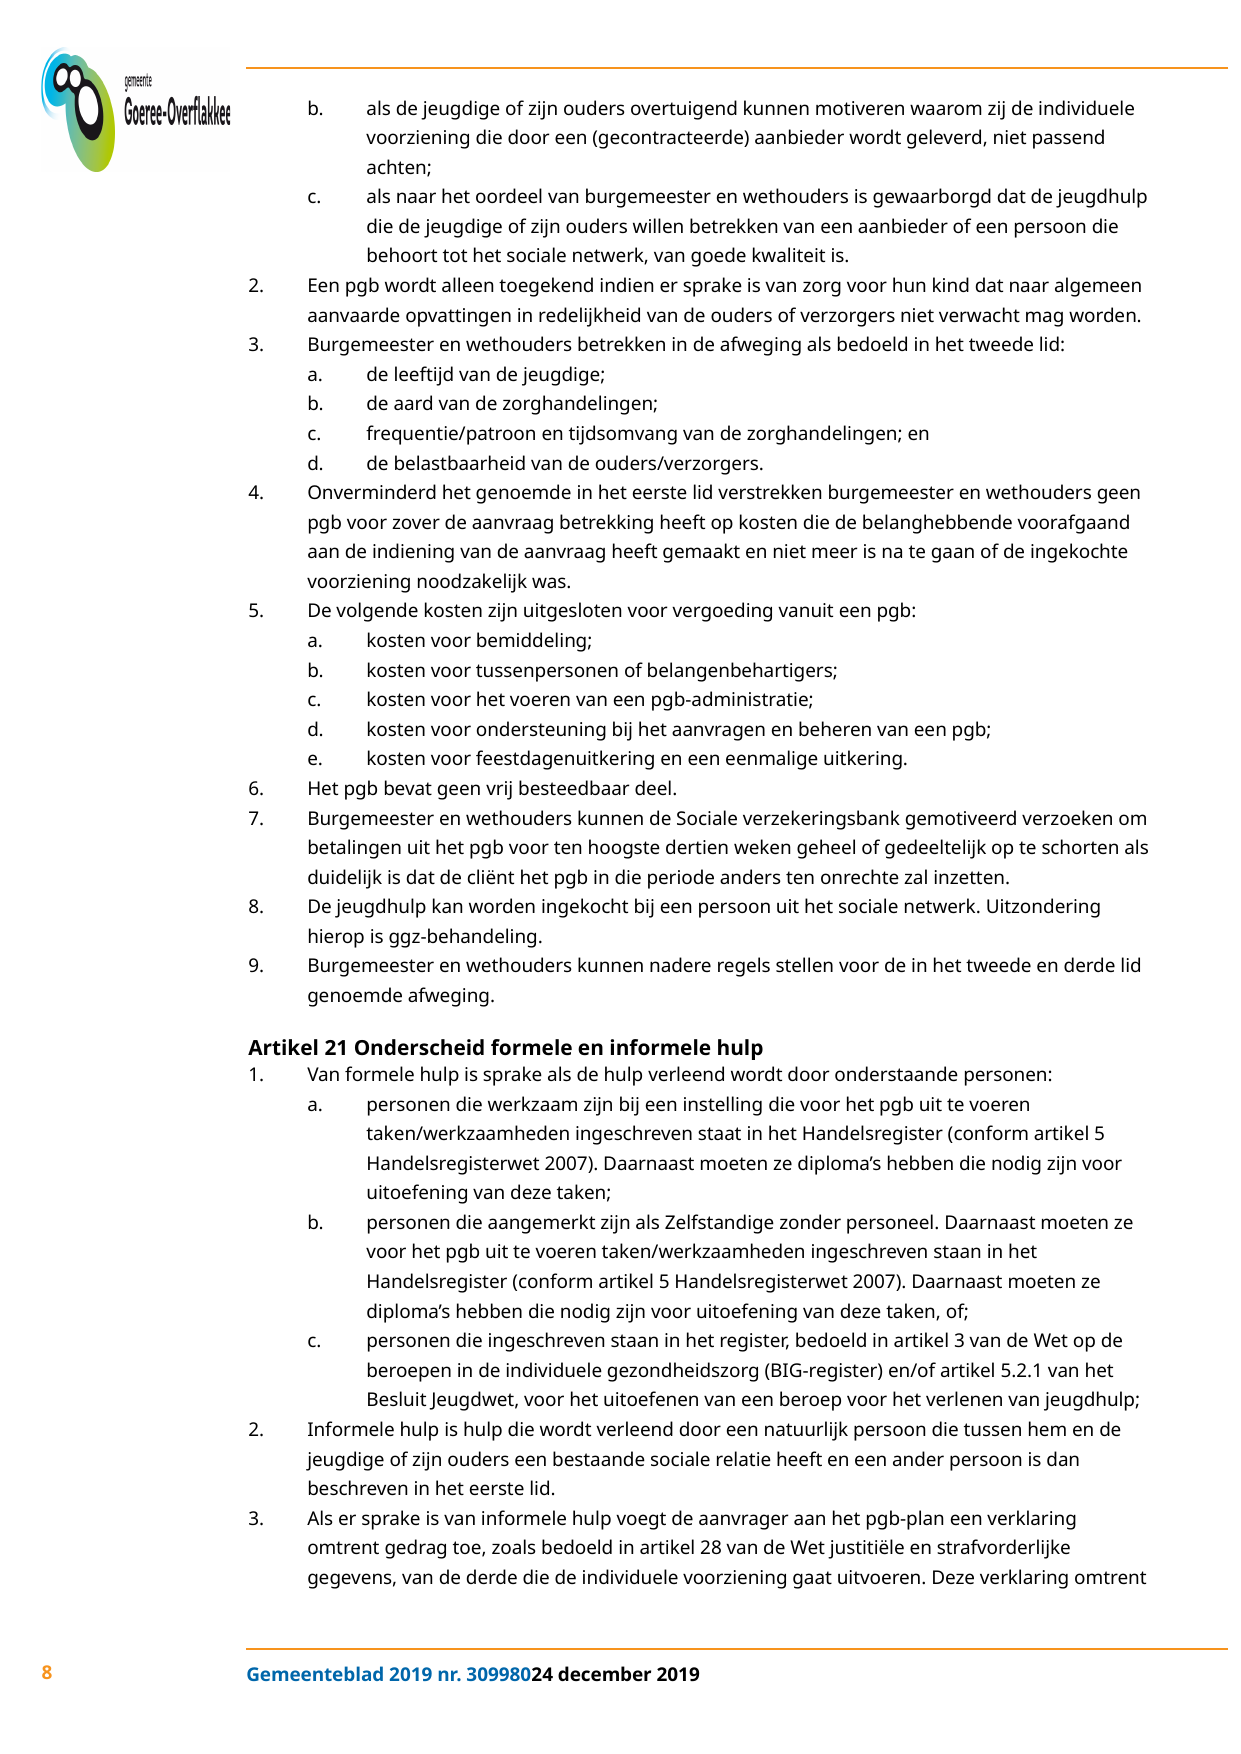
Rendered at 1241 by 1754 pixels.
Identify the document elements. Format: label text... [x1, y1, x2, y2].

list kosten voor feestdagenuitkering en een eenmalige uitkering. [307, 746, 1152, 771]
list personen die aangemerkt zijn als Zelfstandige zonder personeel. Daarnaast moeten ze voor het pgb uit te voeren taken/werkzaamheden ingeschreven staan in het Handelsregister (conform artikel 5 Handelsregisterwet 2007). Daarnaast moeten ze diploma’s hebben die nodig zijn voor uitoefening van deze taken, of; [307, 1209, 1152, 1323]
list kosten voor ondersteuning bij het aanvragen en beheren van een pgb; [307, 716, 1152, 742]
list als de jeugdige of zijn ouders overtuigend kunnen motiveren waarom zij de individuele voorziening die door een (gecontracteerde) aanbieder wordt geleverd, niet passend achten; [307, 95, 1152, 180]
list De jeugdhulp kan worden ingekocht bij een persoon uit het sociale netwerk. Uitzondering hierop is ggz-behandeling. [248, 893, 1152, 949]
list Het pgb bevat geen vrij besteedbaar deel. [248, 775, 1152, 801]
list als naar het oordeel van burgemeester en wethouders is gewaarborgd dat de jeugdhulp die de jeugdige of zijn ouders willen betrekken van een aanbieder of een persoon die behoort tot het sociale netwerk, van goede kwaliteit is. [307, 183, 1152, 268]
list frequentie/patroon en tijdsomvang van de zorghandelingen; en [307, 420, 1152, 446]
list Van formele hulp is sprake als de hulp verleend wordt door onderstaande personen: [248, 1061, 1152, 1087]
picture [41, 47, 231, 172]
list personen die ingeschreven staan in het register, bedoeld in artikel 3 van de Wet op de beroepen in de individuele gezondheidszorg (BIG-register) en/of artikel 5.2.1 van het Besluit Jeugdwet, voor het uitoefenen van een beroep voor het verlenen van jeugdhulp; [307, 1327, 1152, 1412]
list Onverminderd het genoemde in het eerste lid verstrekken burgemeester en wethouders geen pgb voor zover de aanvraag betrekking heeft op kosten die de belanghebbende voorafgaand aan de indiening van de aanvraag heeft gemaakt en niet meer is na te gaan of de ingekochte voorziening noodzakelijk was. [248, 479, 1152, 594]
list Informele hulp is hulp die wordt verleend door een natuurlijk persoon die tussen hem en de jeugdige of zijn ouders een bestaande sociale relatie heeft en een ander persoon is dan beschreven in het eerste lid. [248, 1416, 1152, 1501]
list Burgemeester en wethouders kunnen nadere regels stellen voor de in het tweede en derde lid genoemde afweging. [248, 953, 1152, 1008]
list de belastbaarheid van de ouders/verzorgers. [307, 450, 1152, 476]
list De volgende kosten zijn uitgesloten voor vergoeding vanuit een pgb: [248, 598, 1152, 623]
list Burgemeester en wethouders betrekken in de afweging als bedoeld in het tweede lid: [248, 331, 1152, 357]
list kosten voor tussenpersonen of belangenbehartigers; [307, 657, 1152, 683]
text Artikel 21 Onderscheid formele en informele hulp [248, 1033, 1152, 1061]
list de leeftijd van de jeugdige; [307, 361, 1152, 387]
list kosten voor het voeren van een pgb-administratie; [307, 686, 1152, 712]
list de aard van de zorghandelingen; [307, 391, 1152, 416]
list personen die werkzaam zijn bij een instelling die voor het pgb uit te voeren taken/werkzaamheden ingeschreven staat in het Handelsregister (conform artikel 5 Handelsregisterwet 2007). Daarnaast moeten ze diploma’s hebben die nodig zijn voor uitoefening van deze taken; [307, 1091, 1152, 1205]
list Burgemeester en wethouders kunnen de Sociale verzekeringsbank gemotiveerd verzoeken om betalingen uit het pgb voor ten hoogste dertien weken geheel of gedeeltelijk op te schorten als duidelijk is dat de cliënt het pgb in die periode anders ten onrechte zal inzetten. [248, 805, 1152, 890]
list Een pgb wordt alleen toegekend indien er sprake is van zorg voor hun kind dat naar algemeen aanvaarde opvattingen in redelijkheid van de ouders of verzorgers niet verwacht mag worden. [248, 272, 1152, 328]
list kosten voor bemiddeling; [307, 627, 1152, 653]
list Als er sprake is van informele hulp voegt de aanvrager aan het pgb-plan een verklaring omtrent gedrag toe, zoals bedoeld in artikel 28 van de Wet justitiële en strafvorderlijke gegevens, van de derde die de individuele voorziening gaat uitvoeren. Deze verklaring omtrent [248, 1505, 1152, 1590]
